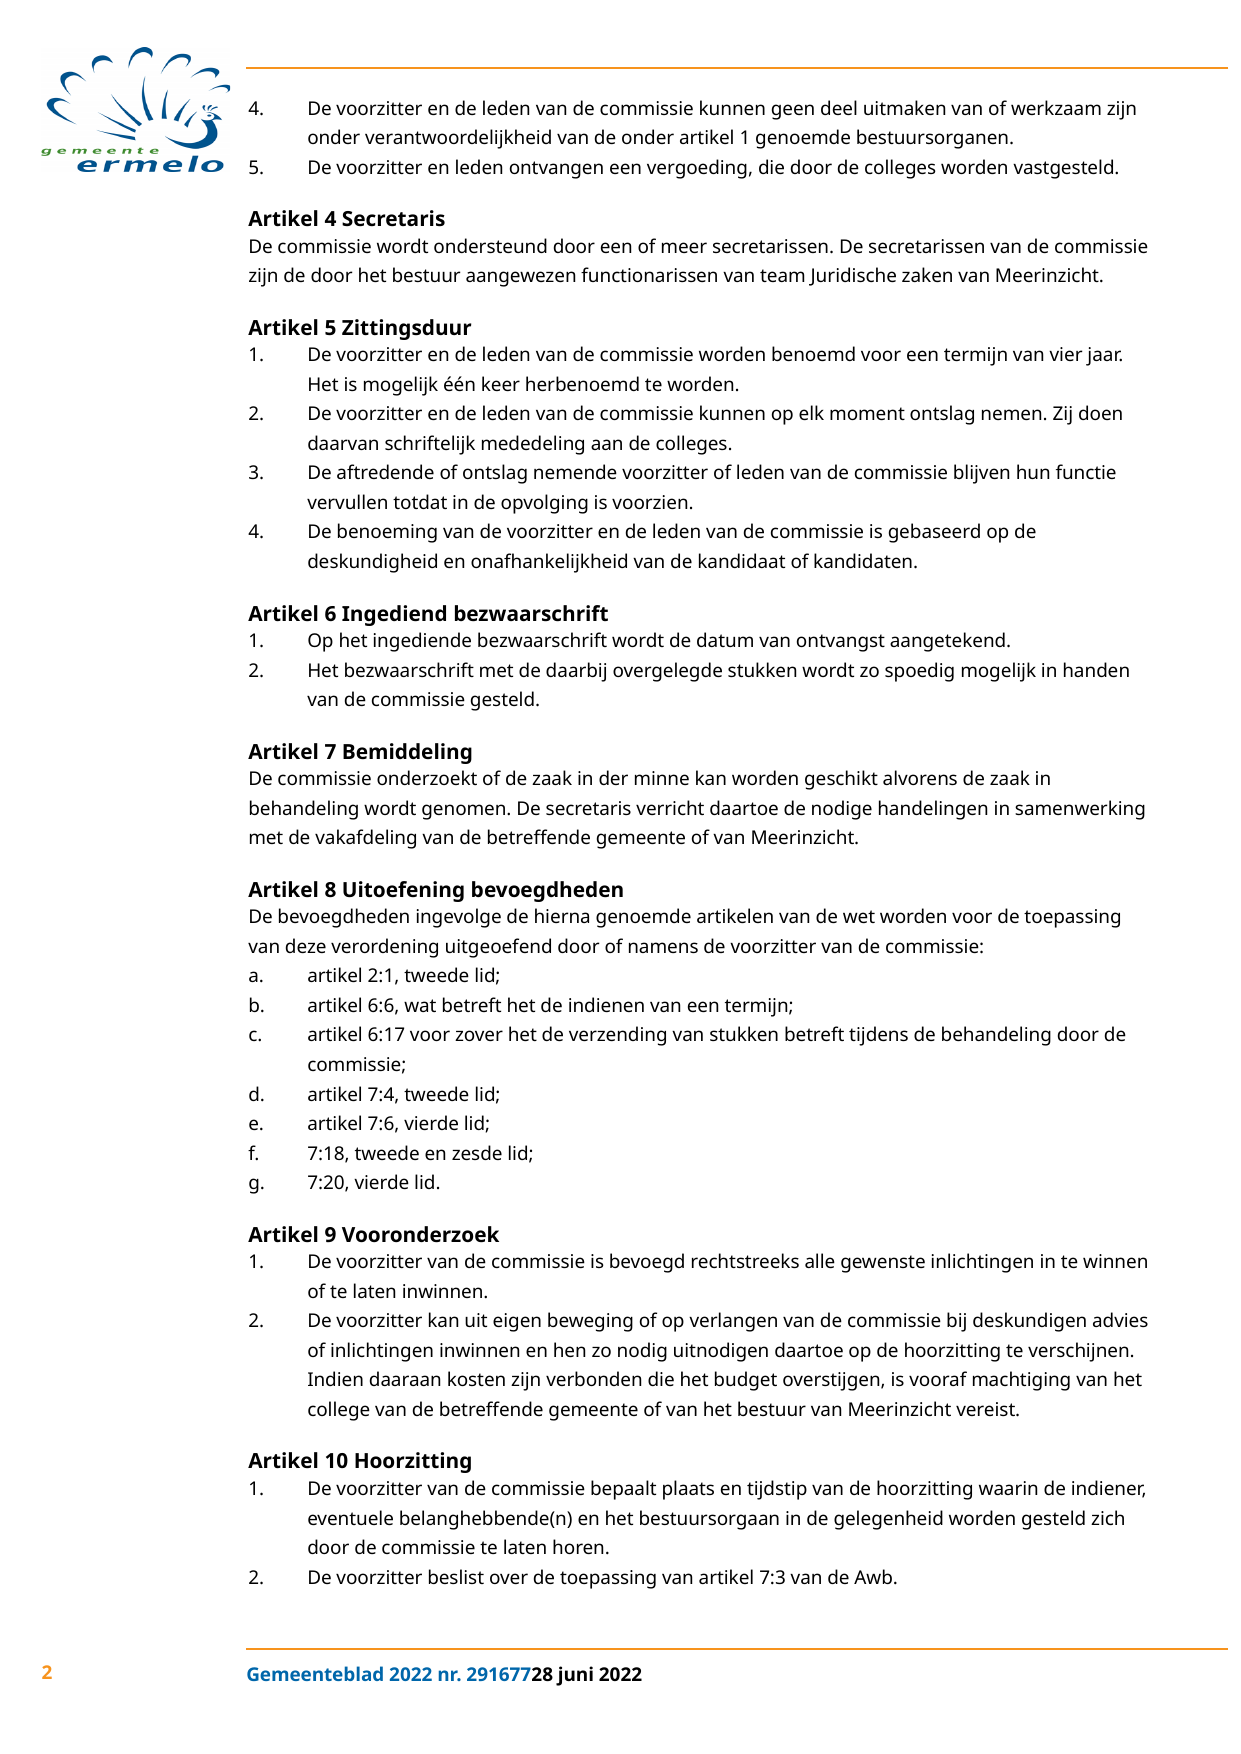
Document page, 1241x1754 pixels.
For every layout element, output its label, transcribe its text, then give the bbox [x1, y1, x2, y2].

list artikel 7:6, vierde lid; [248, 1110, 1152, 1136]
list De voorzitter en leden ontvangen een vergoeding, die door de colleges worden vastgesteld. [248, 154, 1152, 180]
text Artikel 4 Secretaris [248, 204, 1152, 233]
list De voorzitter en de leden van de commissie kunnen op elk moment ontslag nemen. Zij doen daarvan schriftelijk mededeling aan de colleges. [248, 400, 1152, 456]
list Het bezwaarschrift met de daarbij overgelegde stukken wordt zo spoedig mogelijk in handen van de commissie gesteld. [248, 657, 1152, 712]
list 7:20, vierde lid. [248, 1169, 1152, 1195]
list De voorzitter beslist over de toepassing van artikel 7:3 van de Awb. [248, 1564, 1152, 1589]
text Artikel 5 Zittingsduur [248, 313, 1152, 341]
list De voorzitter kan uit eigen beweging of op verlangen van de commissie bij deskundigen advies of inlichtingen inwinnen en hen zo nodig uitnodigen daartoe op de hoorzitting te verschijnen. Indien daaraan kosten zijn verbonden die het budget overstijgen, is vooraf machtiging van het college van de betreffende gemeente of van het bestuur van Meerinzicht vereist. [248, 1307, 1152, 1422]
text De commissie onderzoekt of de zaak in der minne kan worden geschikt alvorens de zaak in behandeling wordt genomen. De secretaris verricht daartoe de nodige handelingen in samenwerking met de vakafdeling van de betreffende gemeente of van Meerinzicht. [248, 765, 1152, 850]
list De voorzitter en de leden van de commissie worden benoemd voor een termijn van vier jaar. Het is mogelijk één keer herbenoemd te worden. [248, 341, 1152, 397]
text Artikel 8 Uitoefening bevoegdheden [248, 875, 1152, 903]
text Artikel 10 Hoorzitting [248, 1447, 1152, 1475]
list De aftredende of ontslag nemende voorzitter of leden van de commissie blijven hun functie vervullen totdat in de opvolging is voorzien. [248, 459, 1152, 515]
text De bevoegdheden ingevolge de hierna genoemde artikelen van de wet worden voor de toepassing van deze verordening uitgeoefend door of namens de voorzitter van de commissie: [248, 903, 1152, 958]
list 7:18, tweede en zesde lid; [248, 1140, 1152, 1166]
list Op het ingediende bezwaarschrift wordt de datum van ontvangst aangetekend. [248, 627, 1152, 653]
list De voorzitter en de leden van de commissie kunnen geen deel uitmaken van of werkzaam zijn onder verantwoordelijkheid van de onder artikel 1 genoemde bestuursorganen. [248, 95, 1152, 150]
list artikel 2:1, tweede lid; [248, 962, 1152, 988]
list artikel 6:17 voor zover het de verzending van stukken betreft tijdens de behandeling door de commissie; [248, 1022, 1152, 1077]
list artikel 7:4, tweede lid; [248, 1081, 1152, 1106]
text Artikel 7 Bemiddeling [248, 737, 1152, 765]
list De voorzitter van de commissie is bevoegd rechtstreeks alle gewenste inlichtingen in te winnen of te laten inwinnen. [248, 1248, 1152, 1304]
list De benoeming van de voorzitter en de leden van de commissie is gebaseerd op de deskundigheid en onafhankelijkheid van de kandidaat of kandidaten. [248, 519, 1152, 574]
text Artikel 9 Vooronderzoek [248, 1220, 1152, 1248]
text De commissie wordt ondersteund door een of meer secretarissen. De secretarissen van de commissie zijn de door het bestuur aangewezen functionarissen van team Juridische zaken van Meerinzicht. [248, 233, 1152, 288]
list De voorzitter van de commissie bepaalt plaats en tijdstip van de hoorzitting waarin de indiener, eventuele belanghebbende(n) en het bestuursorgaan in de gelegenheid worden gesteld zich door de commissie te laten horen. [248, 1475, 1152, 1560]
picture [41, 47, 231, 172]
list artikel 6:6, wat betreft het de indienen van een termijn; [248, 992, 1152, 1018]
text Artikel 6 Ingediend bezwaarschrift [248, 599, 1152, 627]
